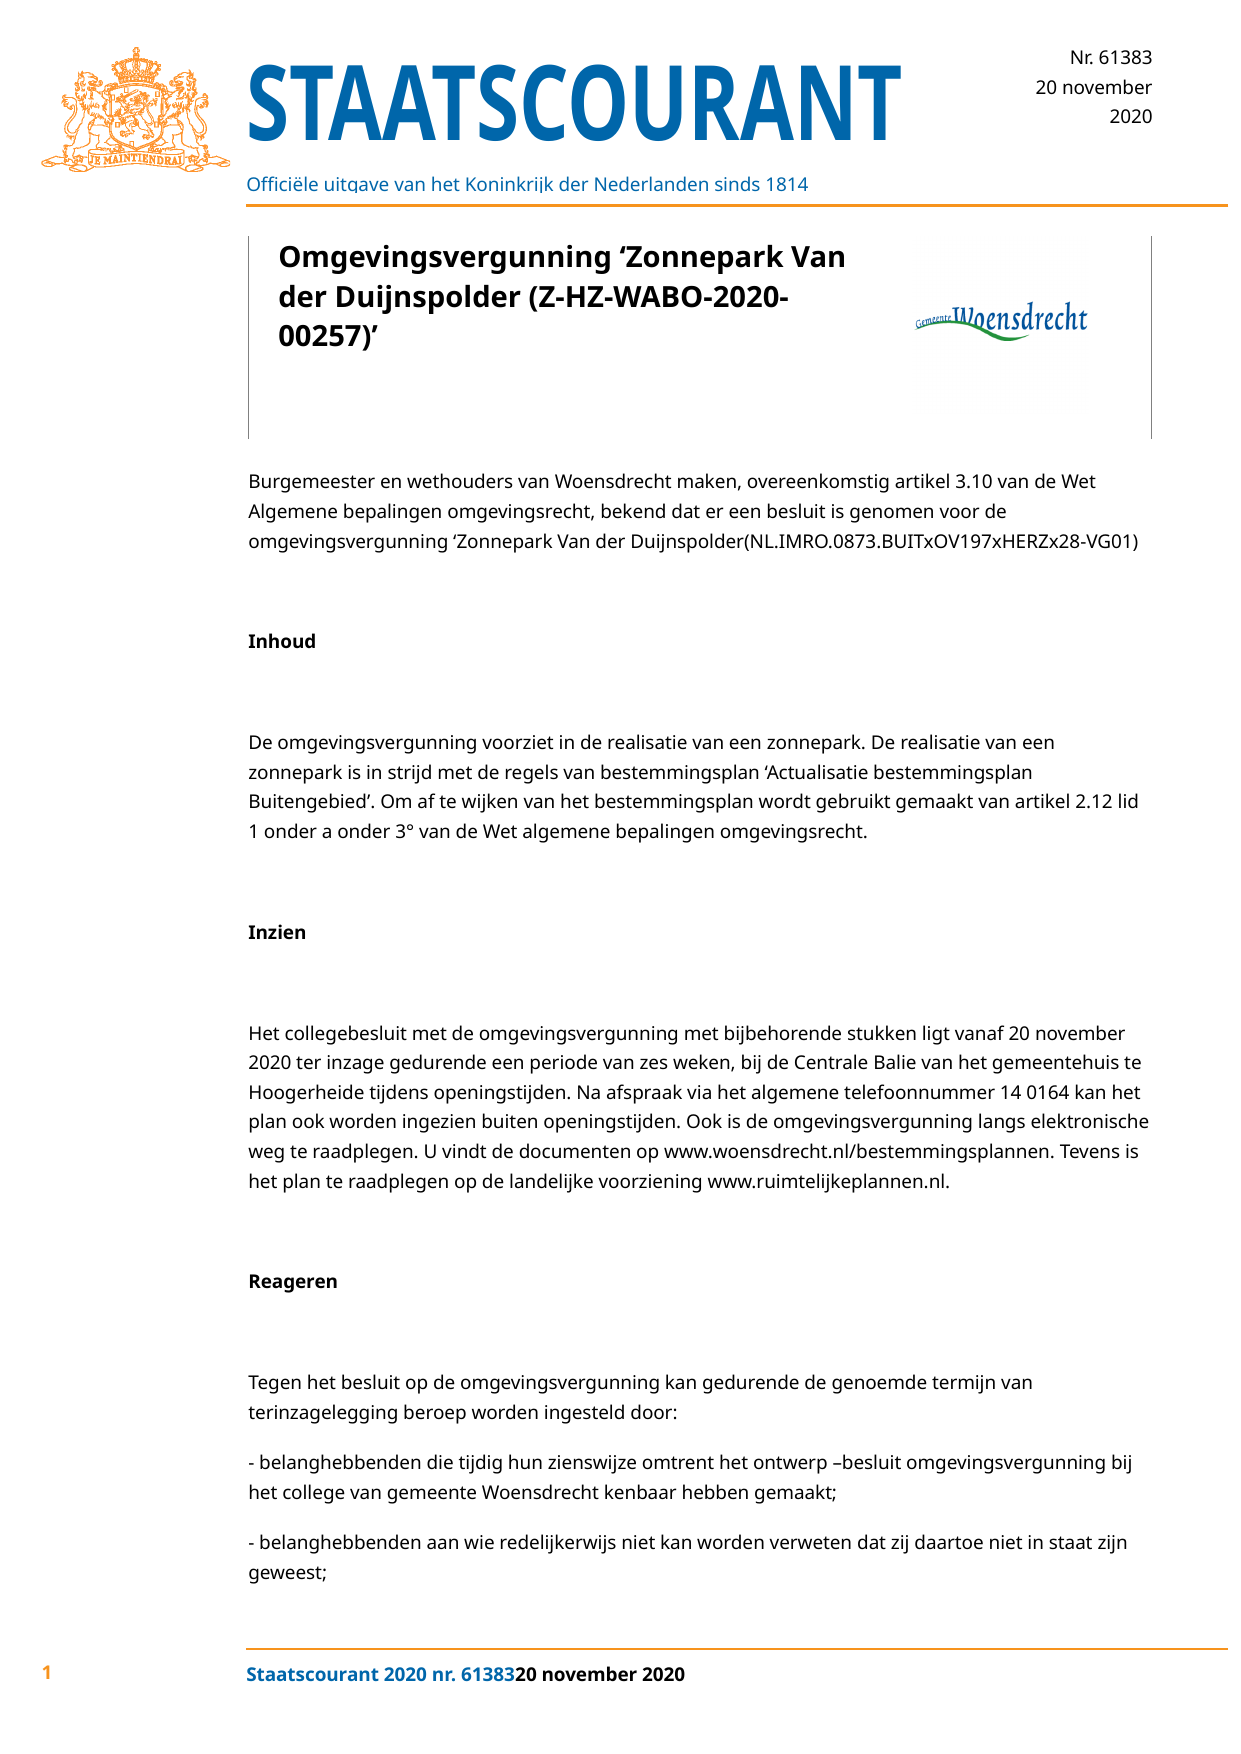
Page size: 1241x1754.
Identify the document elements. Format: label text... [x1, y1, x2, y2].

text Reageren [248, 1269, 1152, 1294]
text Tegen het besluit op de omgevingsvergunning kan gedurende de genoemde termijn van terinzagelegging beroep worden ingesteld door: [248, 1369, 1152, 1425]
text Inhoud [248, 629, 1152, 654]
table_header [1090, 236, 1151, 413]
text De omgevingsvergunning voorziet in de realisatie van een zonnepark. De realisatie van een zonnepark is in strijd met de regels van bestemmingsplan ‘Actualisatie bestemmingsplan Buitengebied’. Om af te wijken van het bestemmingsplan wordt gebruikt gemaakt van artikel 2.12 lid 1 onder a onder 3° van de Wet algemene bepalingen omgevingsrecht. [248, 729, 1152, 844]
text Inzien [248, 919, 1152, 945]
picture [912, 236, 1090, 414]
picture [41, 47, 231, 172]
table_header Omgevingsvergunning ‘Zonnepark Van der Duijnspolder (Z-HZ-WABO-2020-00257)’ [249, 236, 850, 439]
text - belanghebbenden aan wie redelijkerwijs niet kan worden verweten dat zij daartoe niet in staat zijn geweest; [248, 1529, 1152, 1585]
text - belanghebbenden die tijdig hun zienswijze omtrent het ontwerp –besluit omgevingsvergunning bij het college van gemeente Woensdrecht kenbaar hebben gemaakt; [248, 1449, 1152, 1505]
table_header [850, 414, 1151, 439]
text Het collegebesluit met de omgevingsvergunning met bijbehorende stukken ligt vanaf 20 november 2020 ter inzage gedurende een periode van zes weken, bij de Centrale Balie van het gemeentehuis te Hoogerheide tijdens openingstijden. Na afspraak via het algemene telefoonnummer 14 0164 kan het plan ook worden ingezien buiten openingstijden. Ook is de omgevingsvergunning langs elektronische weg te raadplegen. U vindt de documenten op www.woensdrecht.nl/bestemmingsplannen. Tevens is het plan te raadplegen op de landelijke voorziening www.ruimtelijkeplannen.nl. [248, 1020, 1152, 1193]
text Burgemeester en wethouders van Woensdrecht maken, overeenkomstig artikel 3.10 van de Wet Algemene bepalingen omgevingsrecht, bekend dat er een besluit is genomen voor de omgevingsvergunning ‘Zonnepark Van der Duijnspolder(NL.IMRO.0873.BUITxOV197xHERZx28-VG01) [248, 469, 1152, 553]
table_header [850, 236, 912, 413]
